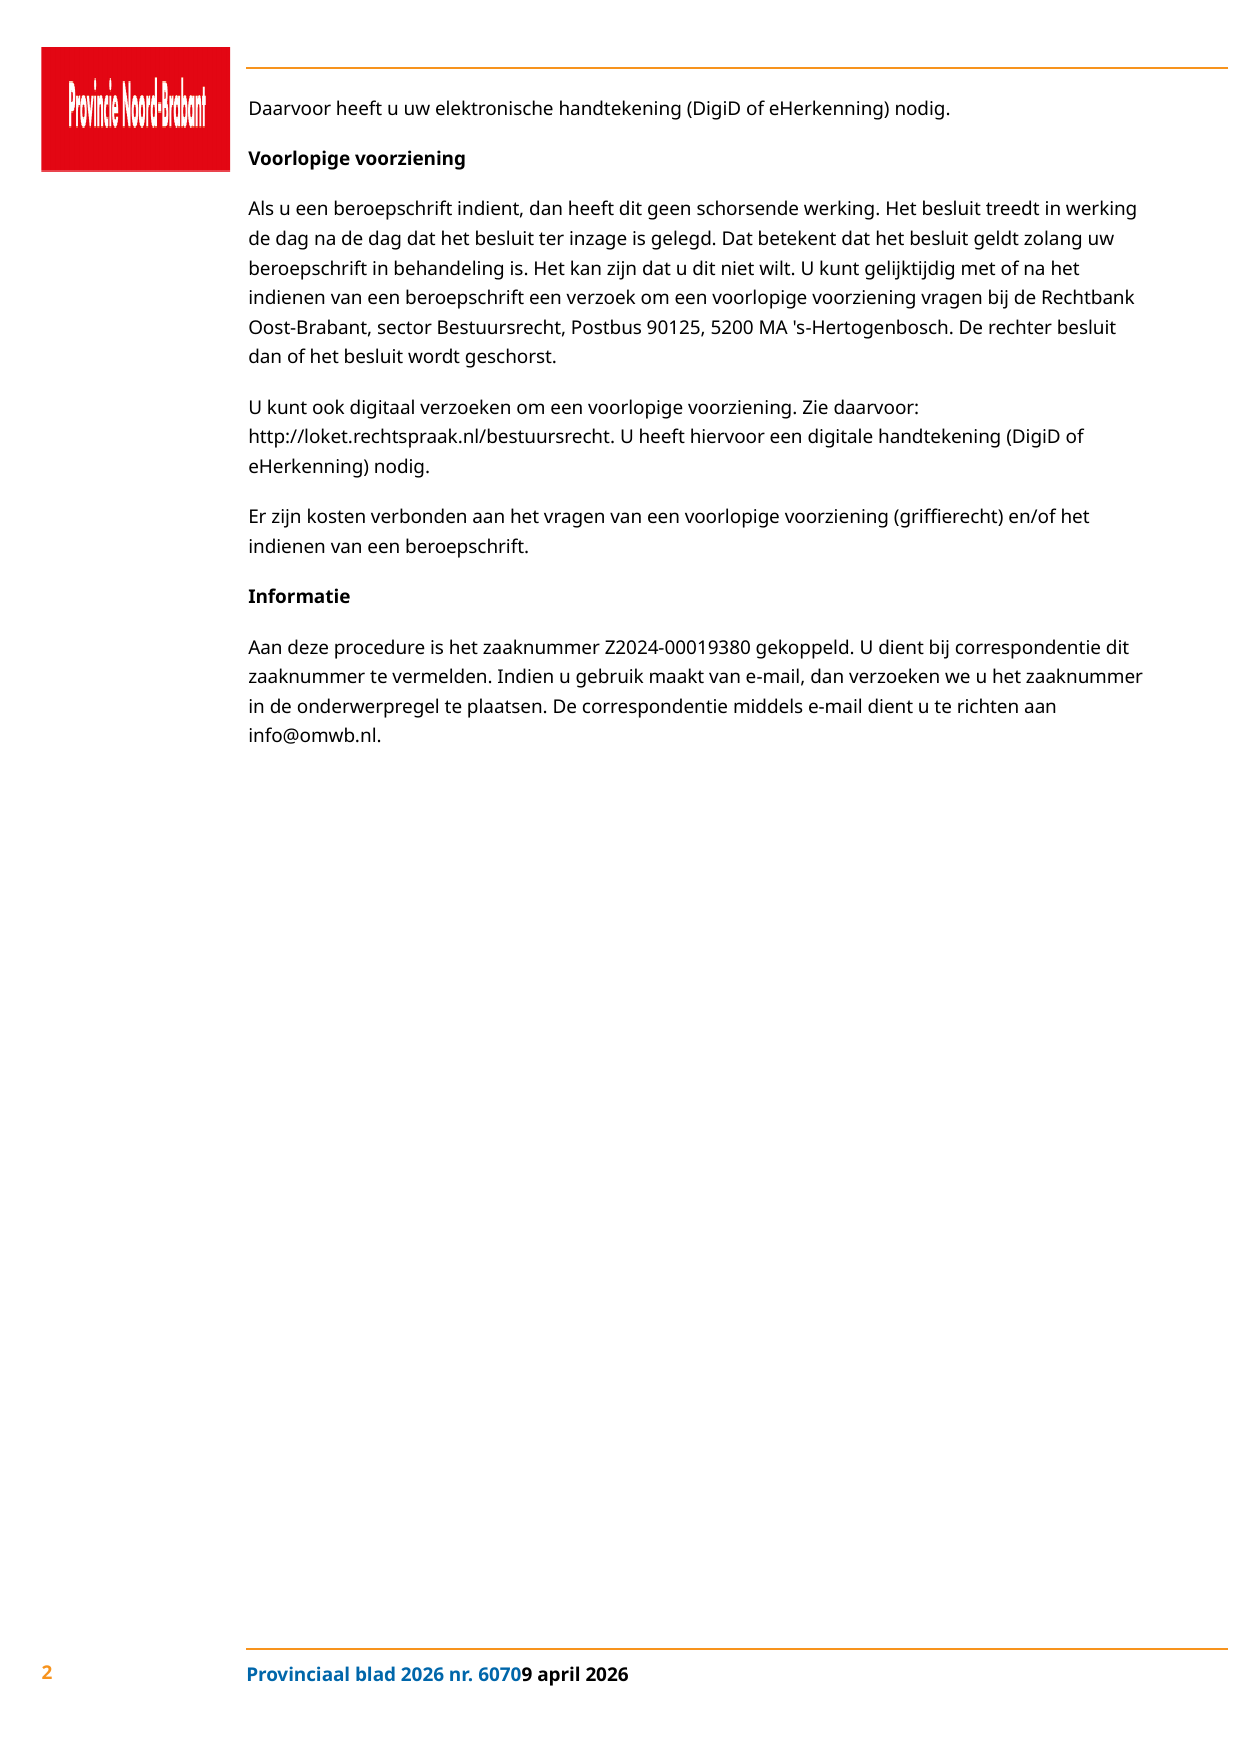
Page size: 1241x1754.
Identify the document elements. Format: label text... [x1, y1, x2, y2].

text Als u een beroepschrift indient, dan heeft dit geen schorsende werking. Het besluit treedt in werking de dag na de dag dat het besluit ter inzage is gelegd. Dat betekent dat het besluit geldt zolang uw beroepschrift in behandeling is. Het kan zijn dat u dit niet wilt. U kunt gelijktijdig met of na het indienen van een beroepschrift een verzoek om een voorlopige voorziening vragen bij de Rechtbank Oost-Brabant, sector Bestuursrecht, Postbus 90125, 5200 MA 's‑Hertogenbosch. De rechter besluit dan of het besluit wordt geschorst. [248, 196, 1152, 369]
text Er zijn kosten verbonden aan het vragen van een voorlopige voorziening (griffierecht) en/of het indienen van een beroepschrift. [248, 503, 1152, 559]
text U kunt ook digitaal verzoeken om een voorlopige voorziening. Zie daarvoor: http://loket.rechtspraak.nl/bestuursrecht. U heeft hiervoor een digitale handtekening (DigiD of eHerkenning) nodig. [248, 394, 1152, 479]
text Daarvoor heeft u uw elektronische handtekening (DigiD of eHerkenning) nodig. [248, 95, 1152, 121]
text Aan deze procedure is het zaaknummer Z2024-00019380 gekoppeld. U dient bij correspondentie dit zaaknummer te vermelden. Indien u gebruik maakt van e-mail, dan verzoeken we u het zaaknummer in de onderwerpregel te plaatsen. De correspondentie middels e-mail dient u te richten aan info@omwb.nl. [248, 634, 1152, 748]
text Informatie [248, 583, 1152, 609]
text Voorlopige voorziening [248, 145, 1152, 171]
picture [41, 47, 231, 172]
